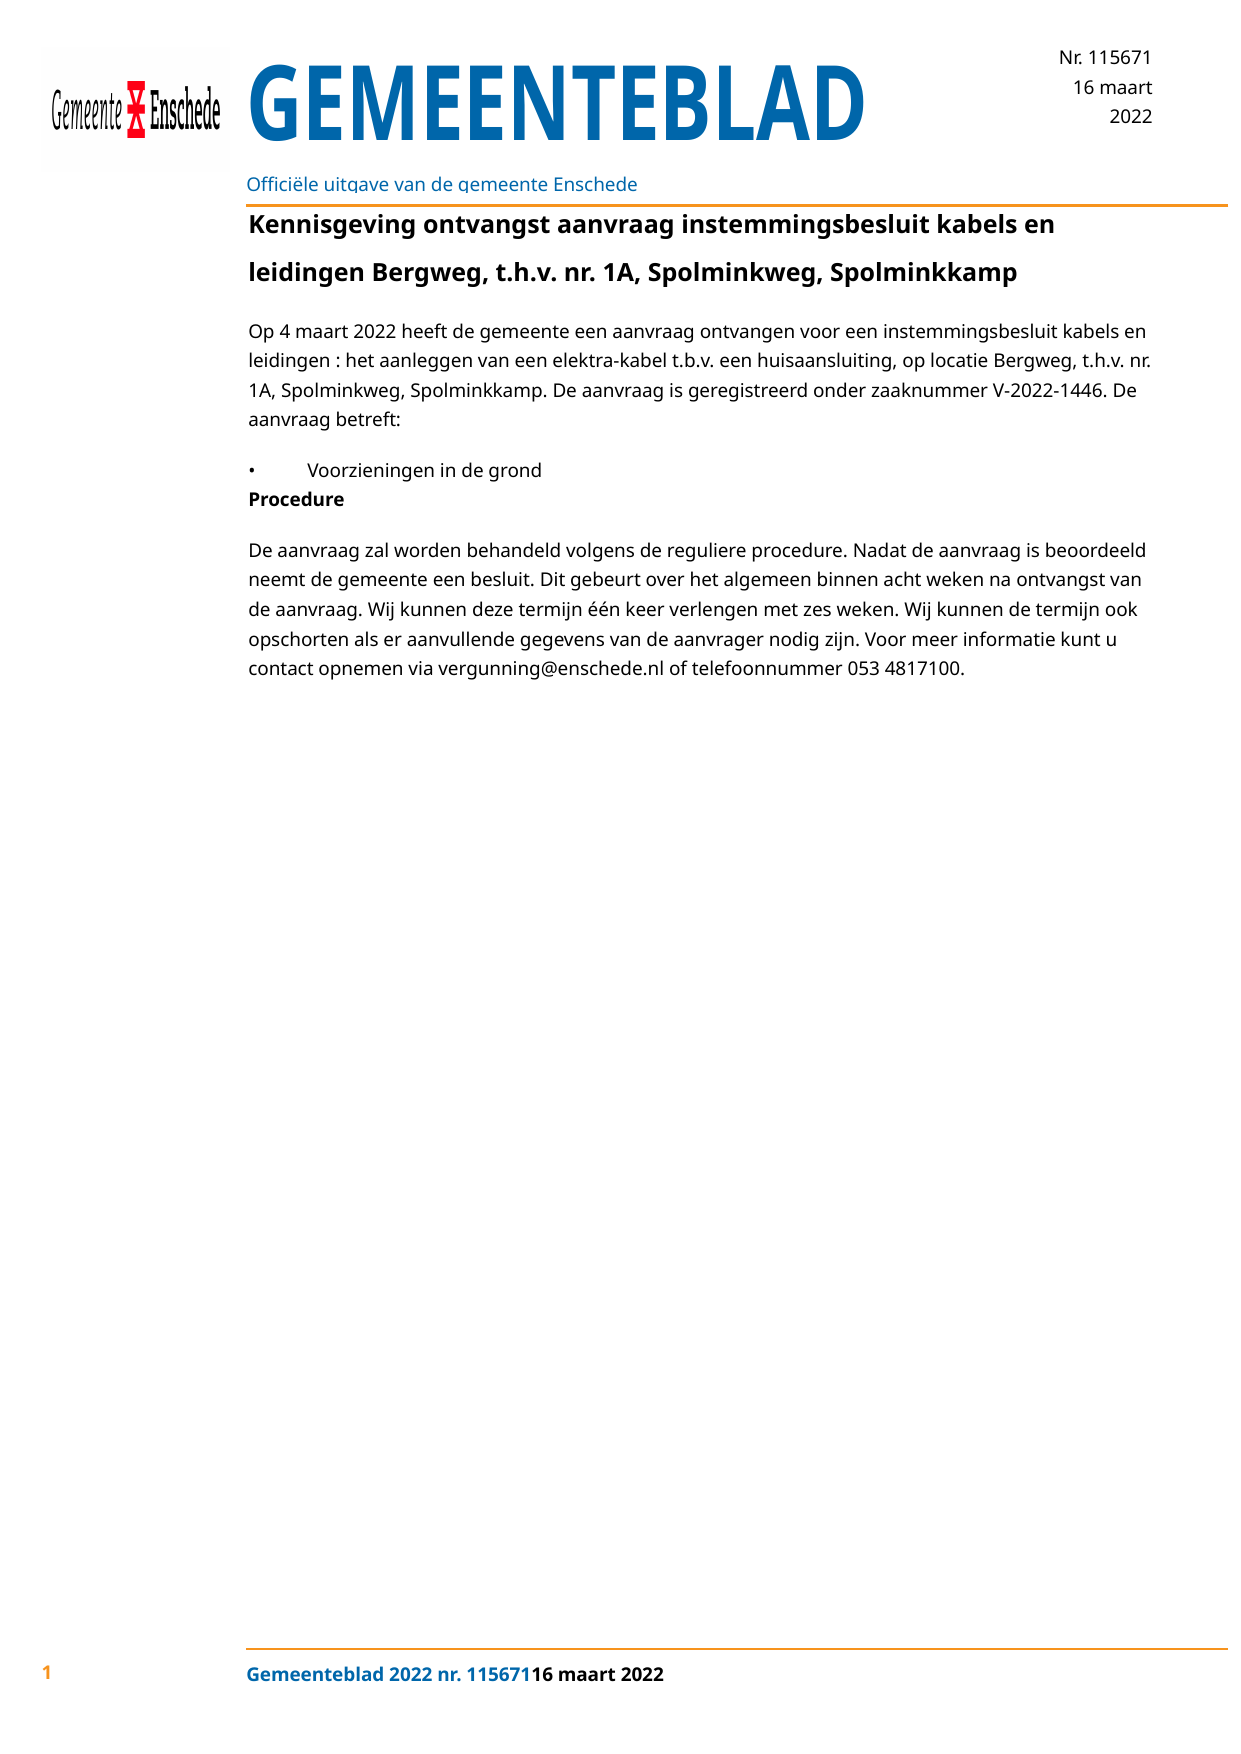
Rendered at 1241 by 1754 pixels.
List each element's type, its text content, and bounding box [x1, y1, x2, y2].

text Kennisgeving ontvangst aanvraag instemmingsbesluit kabels en leidingen Bergweg, t.h.v. nr. 1A, Spolminkweg, Spolminkkamp [248, 207, 1152, 288]
picture [41, 47, 231, 172]
text De aanvraag zal worden behandeld volgens de reguliere procedure. Nadat de aanvraag is beoordeeld neemt de gemeente een besluit. Dit gebeurt over het algemeen binnen acht weken na ontvangst van de aanvraag. Wij kunnen deze termijn één keer verlengen met zes weken. Wij kunnen de termijn ook opschorten als er aanvullende gegevens van de aanvrager nodig zijn. Voor meer informatie kunt u contact opnemen via vergunning@enschede.nl of telefoonnummer 053 4817100. [248, 537, 1152, 681]
text Procedure [248, 487, 1152, 512]
list Voorzieningen in de grond [248, 457, 1152, 483]
text Op 4 maart 2022 heeft de gemeente een aanvraag ontvangen voor een instemmingsbesluit kabels en leidingen : het aanleggen van een elektra-kabel t.b.v. een huisaansluiting, op locatie Bergweg, t.h.v. nr. 1A, Spolminkweg, Spolminkkamp. De aanvraag is geregistreerd onder zaaknummer V-2022-1446. De aanvraag betreft: [248, 318, 1152, 432]
